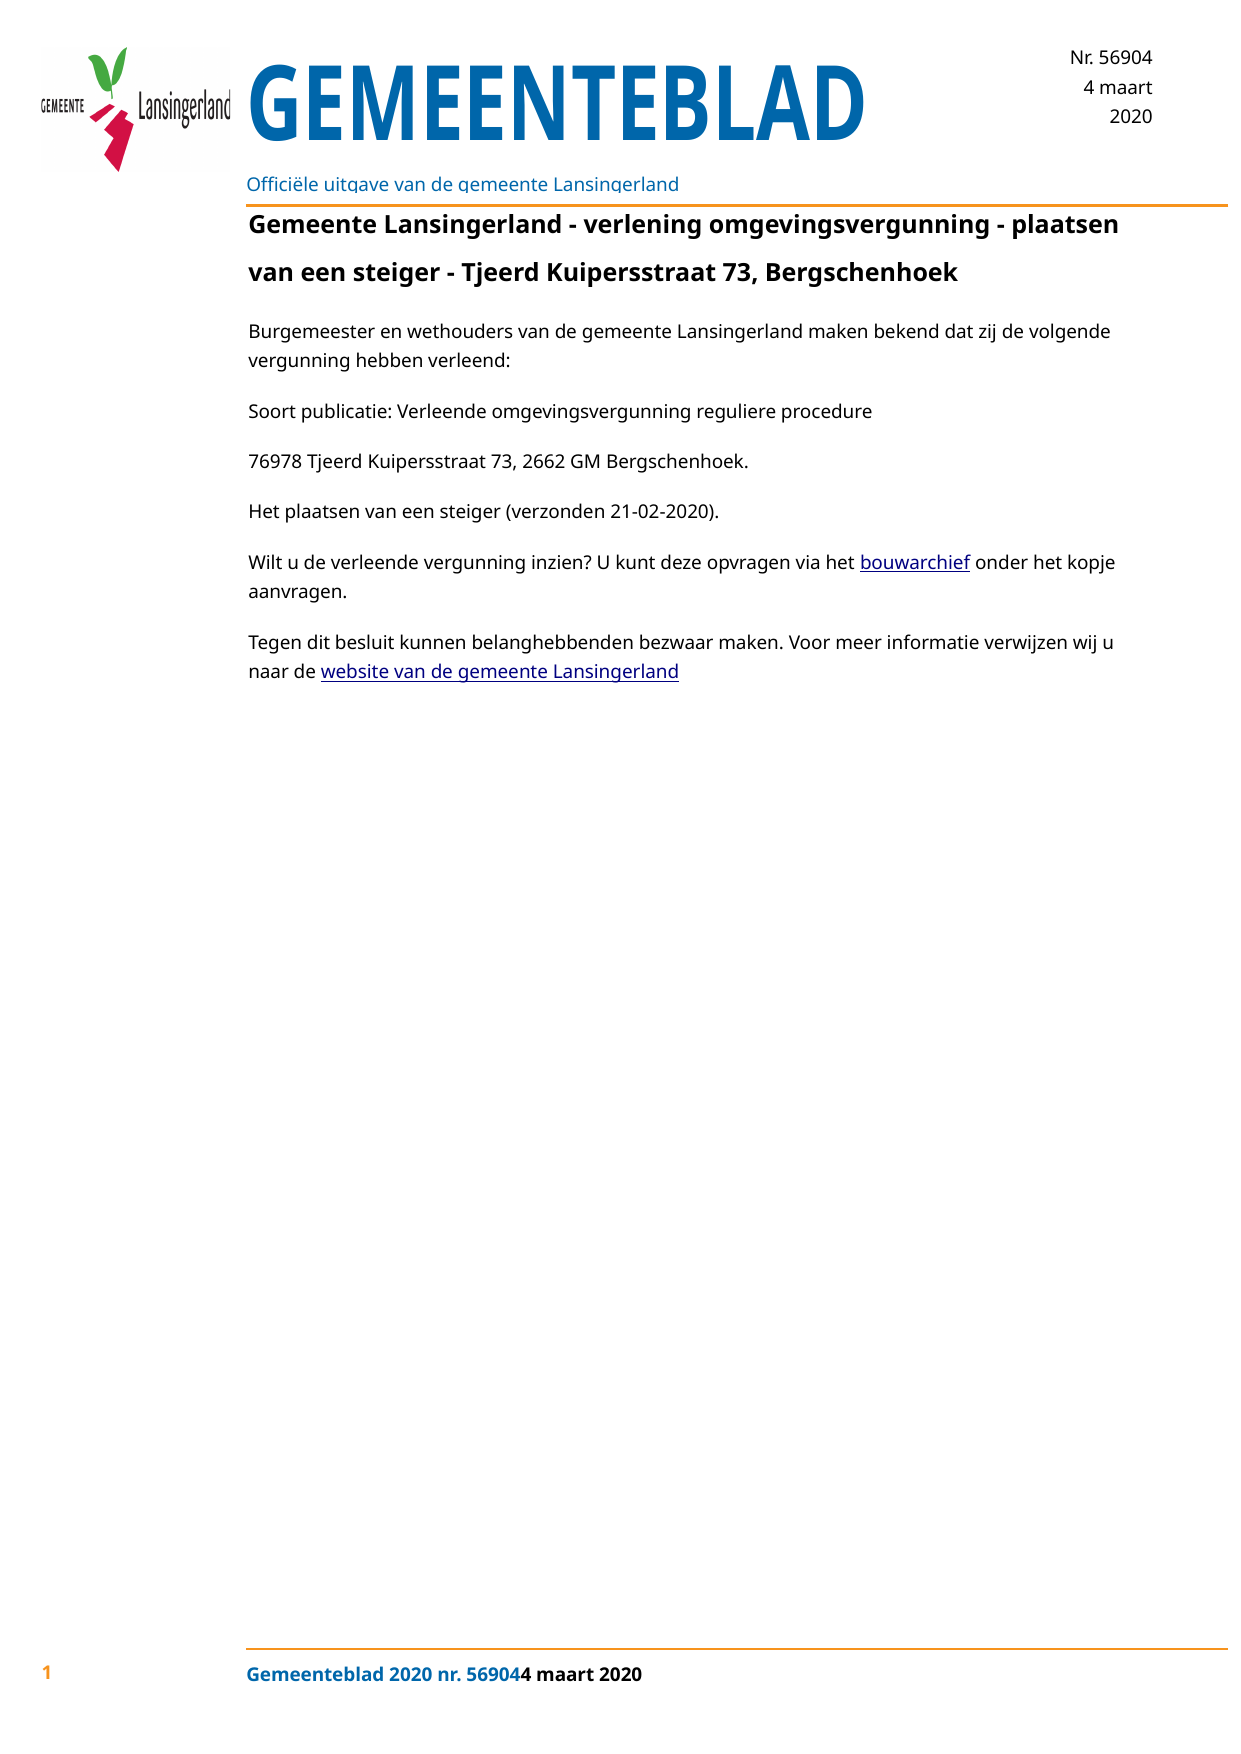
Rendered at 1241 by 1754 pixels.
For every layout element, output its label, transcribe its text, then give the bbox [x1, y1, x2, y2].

text Soort publicatie: Verleende omgevingsvergunning reguliere procedure [248, 398, 1152, 424]
text Burgemeester en wethouders van de gemeente Lansingerland maken bekend dat zij de volgende vergunning hebben verleend: [248, 318, 1152, 373]
text Tegen dit besluit kunnen belanghebbenden bezwaar maken. Voor meer informatie verwijzen wij u naar de website van de gemeente Lansingerland [248, 629, 1152, 684]
picture [41, 47, 231, 172]
text Gemeente Lansingerland - verlening omgevingsvergunning - plaatsen van een steiger - Tjeerd Kuipersstraat 73, Bergschenhoek [248, 207, 1152, 288]
text Het plaatsen van een steiger (verzonden 21-02-2020). [248, 499, 1152, 524]
text Wilt u de verleende vergunning inzien? U kunt deze opvragen via het bouwarchief onder het kopje aanvragen. [248, 549, 1152, 604]
text 76978 Tjeerd Kuipersstraat 73, 2662 GM Bergschenhoek. [248, 448, 1152, 474]
